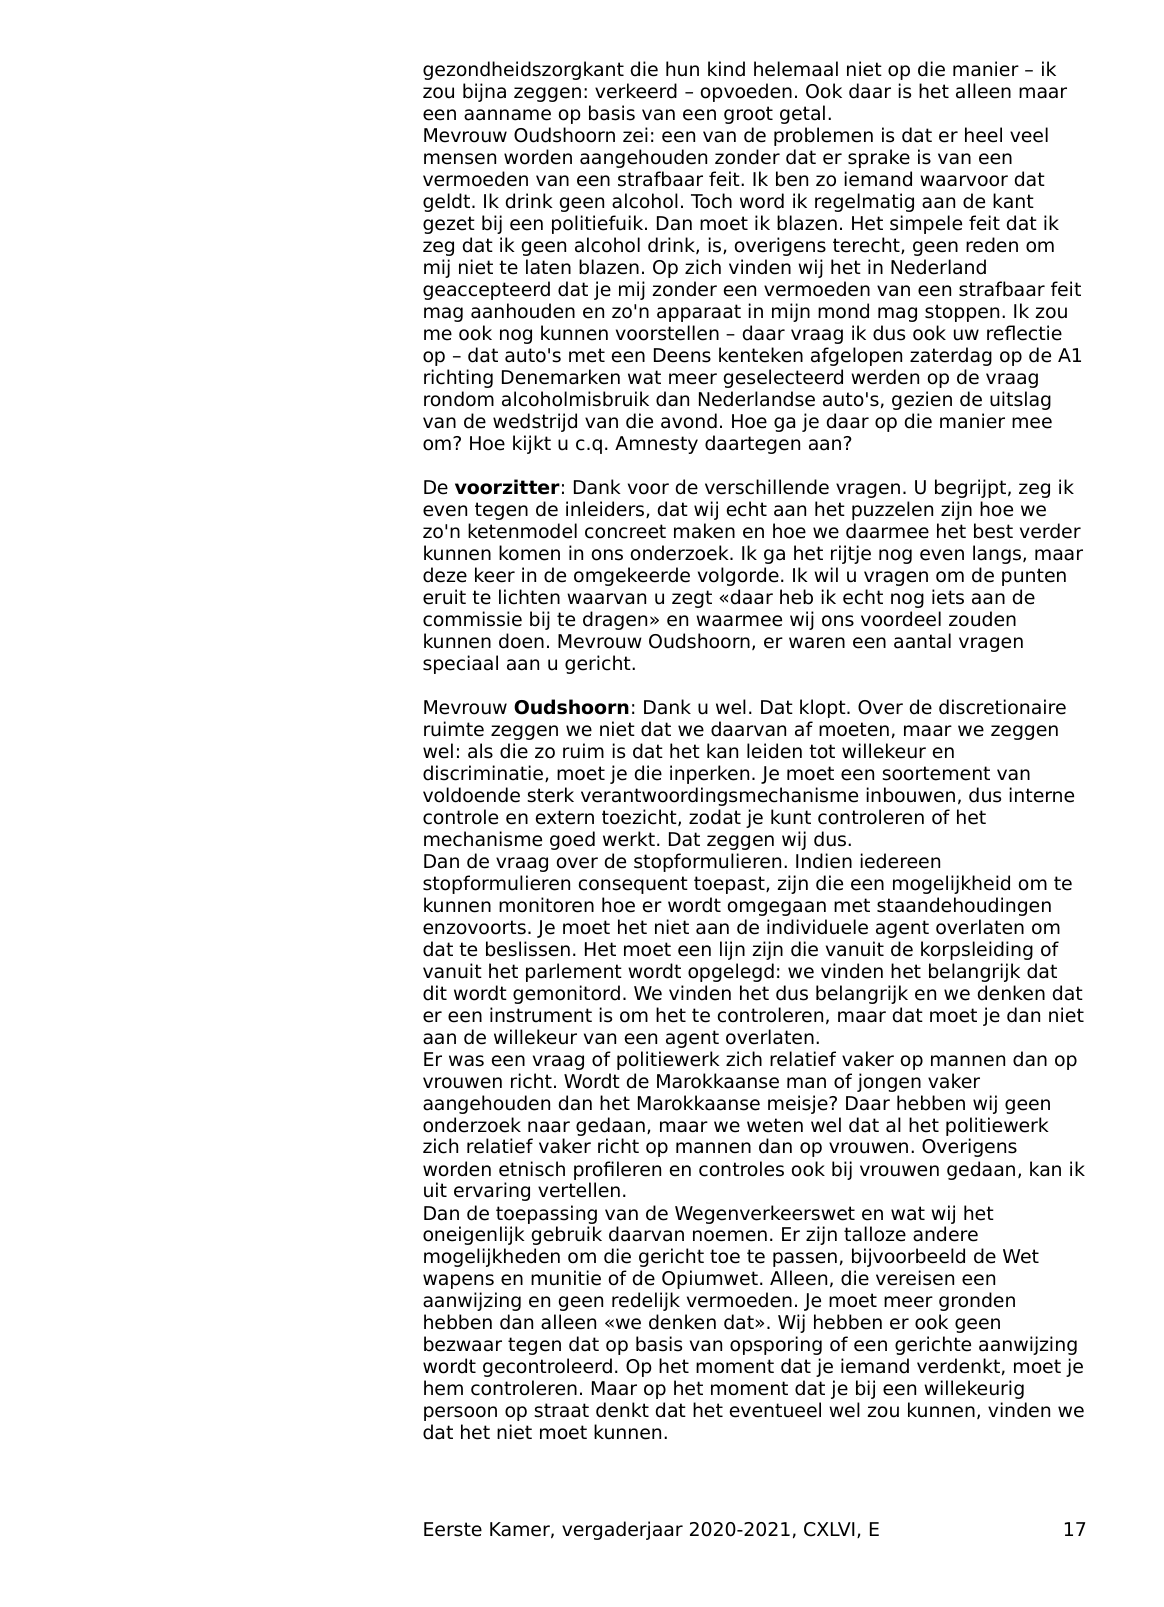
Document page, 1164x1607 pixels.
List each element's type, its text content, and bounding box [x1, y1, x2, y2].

text Mevrouw Oudshoorn zei: een van de problemen is dat er heel veel mensen worden aangehouden zonder dat er sprake is van een vermoeden van een strafbaar feit. Ik ben zo iemand waarvoor dat geldt. Ik drink geen alcohol. Toch word ik regelmatig aan de kant gezet bij een politiefuik. Dan moet ik blazen. Het simpele feit dat ik zeg dat ik geen alcohol drink, is, overigens terecht, geen reden om mij niet te laten blazen. Op zich vinden wij het in Nederland geaccepteerd dat je mij zonder een vermoeden van een strafbaar feit mag aanhouden en zo'n apparaat in mijn mond mag stoppen. Ik zou me ook nog kunnen voorstellen – daar vraag ik dus ook uw reflectie op – dat auto's met een Deens kenteken afgelopen zaterdag op de A1 richting Denemarken wat meer geselecteerd werden op de vraag rondom alcoholmisbruik dan Nederlandse auto's, gezien de uitslag van de wedstrijd van die avond. Hoe ga je daar op die manier mee om? Hoe kijkt u c.q. Amnesty daartegen aan? [422, 125, 1087, 455]
text gezondheidszorgkant die hun kind helemaal niet op die manier – ik zou bijna zeggen: verkeerd – opvoeden. Ook daar is het alleen maar een aanname op basis van een groot getal. [422, 59, 1087, 125]
text Mevrouw Oudshoorn: Dank u wel. Dat klopt. Over de discretionaire ruimte zeggen we niet dat we daarvan af moeten, maar we zeggen wel: als die zo ruim is dat het kan leiden tot willekeur en discriminatie, moet je die inperken. Je moet een soortement van voldoende sterk verantwoordingsmechanisme inbouwen, dus interne controle en extern toezicht, zodat je kunt controleren of het mechanisme goed werkt. Dat zeggen wij dus. [422, 697, 1087, 851]
text De voorzitter: Dank voor de verschillende vragen. U begrijpt, zeg ik even tegen de inleiders, dat wij echt aan het puzzelen zijn hoe we zo'n ketenmodel concreet maken en hoe we daarmee het best verder kunnen komen in ons onderzoek. Ik ga het rijtje nog even langs, maar deze keer in de omgekeerde volgorde. Ik wil u vragen om de punten eruit te lichten waarvan u zegt «daar heb ik echt nog iets aan de commissie bij te dragen» en waarmee wij ons voordeel zouden kunnen doen. Mevrouw Oudshoorn, er waren een aantal vragen speciaal aan u gericht. [422, 477, 1087, 675]
text Er was een vraag of politiewerk zich relatief vaker op mannen dan op vrouwen richt. Wordt de Marokkaanse man of jongen vaker aangehouden dan het Marokkaanse meisje? Daar hebben wij geen onderzoek naar gedaan, maar we weten wel dat al het politiewerk zich relatief vaker richt op mannen dan op vrouwen. Overigens worden etnisch profileren en controles ook bij vrouwen gedaan, kan ik uit ervaring vertellen. [422, 1048, 1087, 1202]
text Dan de toepassing van de Wegenverkeerswet en wat wij het oneigenlijk gebruik daarvan noemen. Er zijn talloze andere mogelijkheden om die gericht toe te passen, bijvoorbeeld de Wet wapens en munitie of de Opiumwet. Alleen, die vereisen een aanwijzing en geen redelijk vermoeden. Je moet meer gronden hebben dan alleen «we denken dat». Wij hebben er ook geen bezwaar tegen dat op basis van opsporing of een gerichte aanwijzing wordt gecontroleerd. Op het moment dat je iemand verdenkt, moet je hem controleren. Maar op het moment dat je bij een willekeurig persoon op straat denkt dat het eventueel wel zou kunnen, vinden we dat het niet moet kunnen. [422, 1202, 1087, 1444]
text Dan de vraag over de stopformulieren. Indien iedereen stopformulieren consequent toepast, zijn die een mogelijkheid om te kunnen monitoren hoe er wordt omgegaan met staandehoudingen enzovoorts. Je moet het niet aan de individuele agent overlaten om dat te beslissen. Het moet een lijn zijn die vanuit de korpsleiding of vanuit het parlement wordt opgelegd: we vinden het belangrijk dat dit wordt gemonitord. We vinden het dus belangrijk en we denken dat er een instrument is om het te controleren, maar dat moet je dan niet aan de willekeur van een agent overlaten. [422, 851, 1087, 1048]
